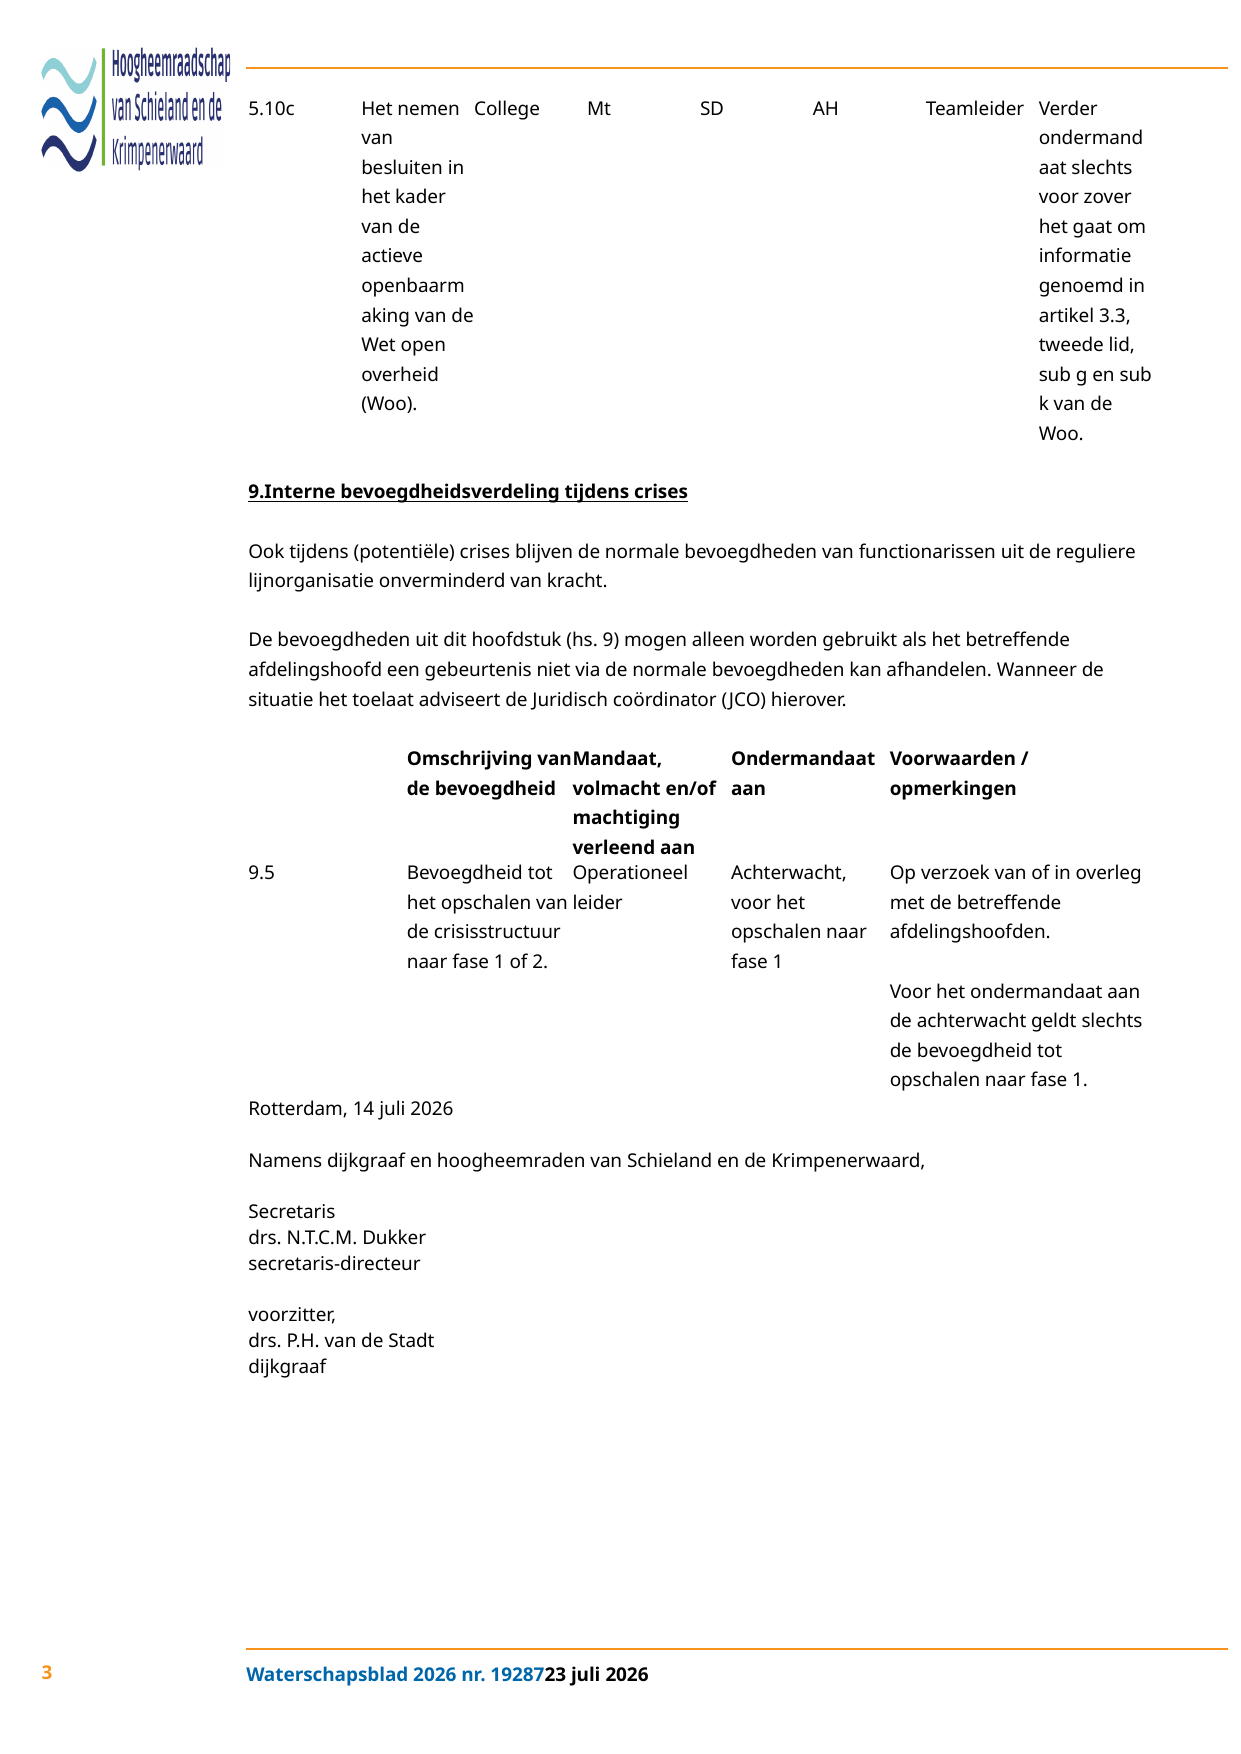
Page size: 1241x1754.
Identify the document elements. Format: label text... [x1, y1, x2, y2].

picture [41, 47, 231, 172]
text 9.Interne bevoegdheidsverdeling tijdens crises [248, 479, 1152, 504]
text dijkgraaf [248, 1353, 1152, 1379]
table_cell AH [813, 95, 926, 446]
table_cell Mt [587, 95, 700, 446]
text voorzitter, [248, 1301, 1152, 1327]
text Secretaris [248, 1198, 1152, 1224]
table_cell Achterwacht, voor het opschalen naar fase 1 [731, 860, 889, 1092]
text secretaris-directeur [248, 1250, 1152, 1276]
table_cell Teamleider [926, 95, 1038, 446]
text Namens dijkgraaf en hoogheemraden van Schieland en de Krimpenerwaard, [248, 1147, 1152, 1173]
table_header Voorwaarden / opmerkingen [890, 745, 1152, 859]
table_cell Op verzoek van of in overleg met de betreffende afdelingshoofden. Voor het ondermandaat aan de achterwacht geldt slechts de bevoegdheid tot opschalen naar fase 1. [890, 860, 1152, 1092]
text Ook tijdens (potentiële) crises blijven de normale bevoegdheden van functionarissen uit de reguliere lijnorganisatie onverminderd van kracht. [248, 538, 1152, 593]
text drs. P.H. van de Stadt [248, 1327, 1152, 1353]
table_cell Operationeel leider [572, 860, 731, 1092]
table_cell 9.5 [248, 860, 407, 1092]
table_header Omschrijving van de bevoegdheid [407, 745, 572, 859]
table_cell Bevoegdheid tot het opschalen van de crisisstructuur naar fase 1 of 2. [407, 860, 572, 1092]
table_cell Het nemen van besluiten in het kader van de actieve openbaarmaking van de Wet open overheid (Woo). [361, 95, 474, 446]
table_cell SD [700, 95, 813, 446]
table_cell 5.10c [248, 95, 361, 446]
text Rotterdam, 14 juli 2026 [248, 1096, 1152, 1121]
table_cell College [474, 95, 587, 446]
table_header Mandaat, volmacht en/of machtiging verleend aan [572, 745, 731, 859]
table_cell Verder ondermandaat slechts voor zover het gaat om informatie genoemd in artikel 3.3, tweede lid, sub g en sub k van de Woo. [1039, 95, 1152, 446]
text De bevoegdheden uit dit hoofdstuk (hs. 9) mogen alleen worden gebruikt als het betreffende afdelingshoofd een gebeurtenis niet via de normale bevoegdheden kan afhandelen. Wanneer de situatie het toelaat adviseert de Juridisch coördinator (JCO) hierover. [248, 627, 1152, 712]
table_header [248, 745, 407, 859]
table_header Ondermandaat aan [731, 745, 889, 859]
text drs. N.T.C.M. Dukker [248, 1224, 1152, 1250]
